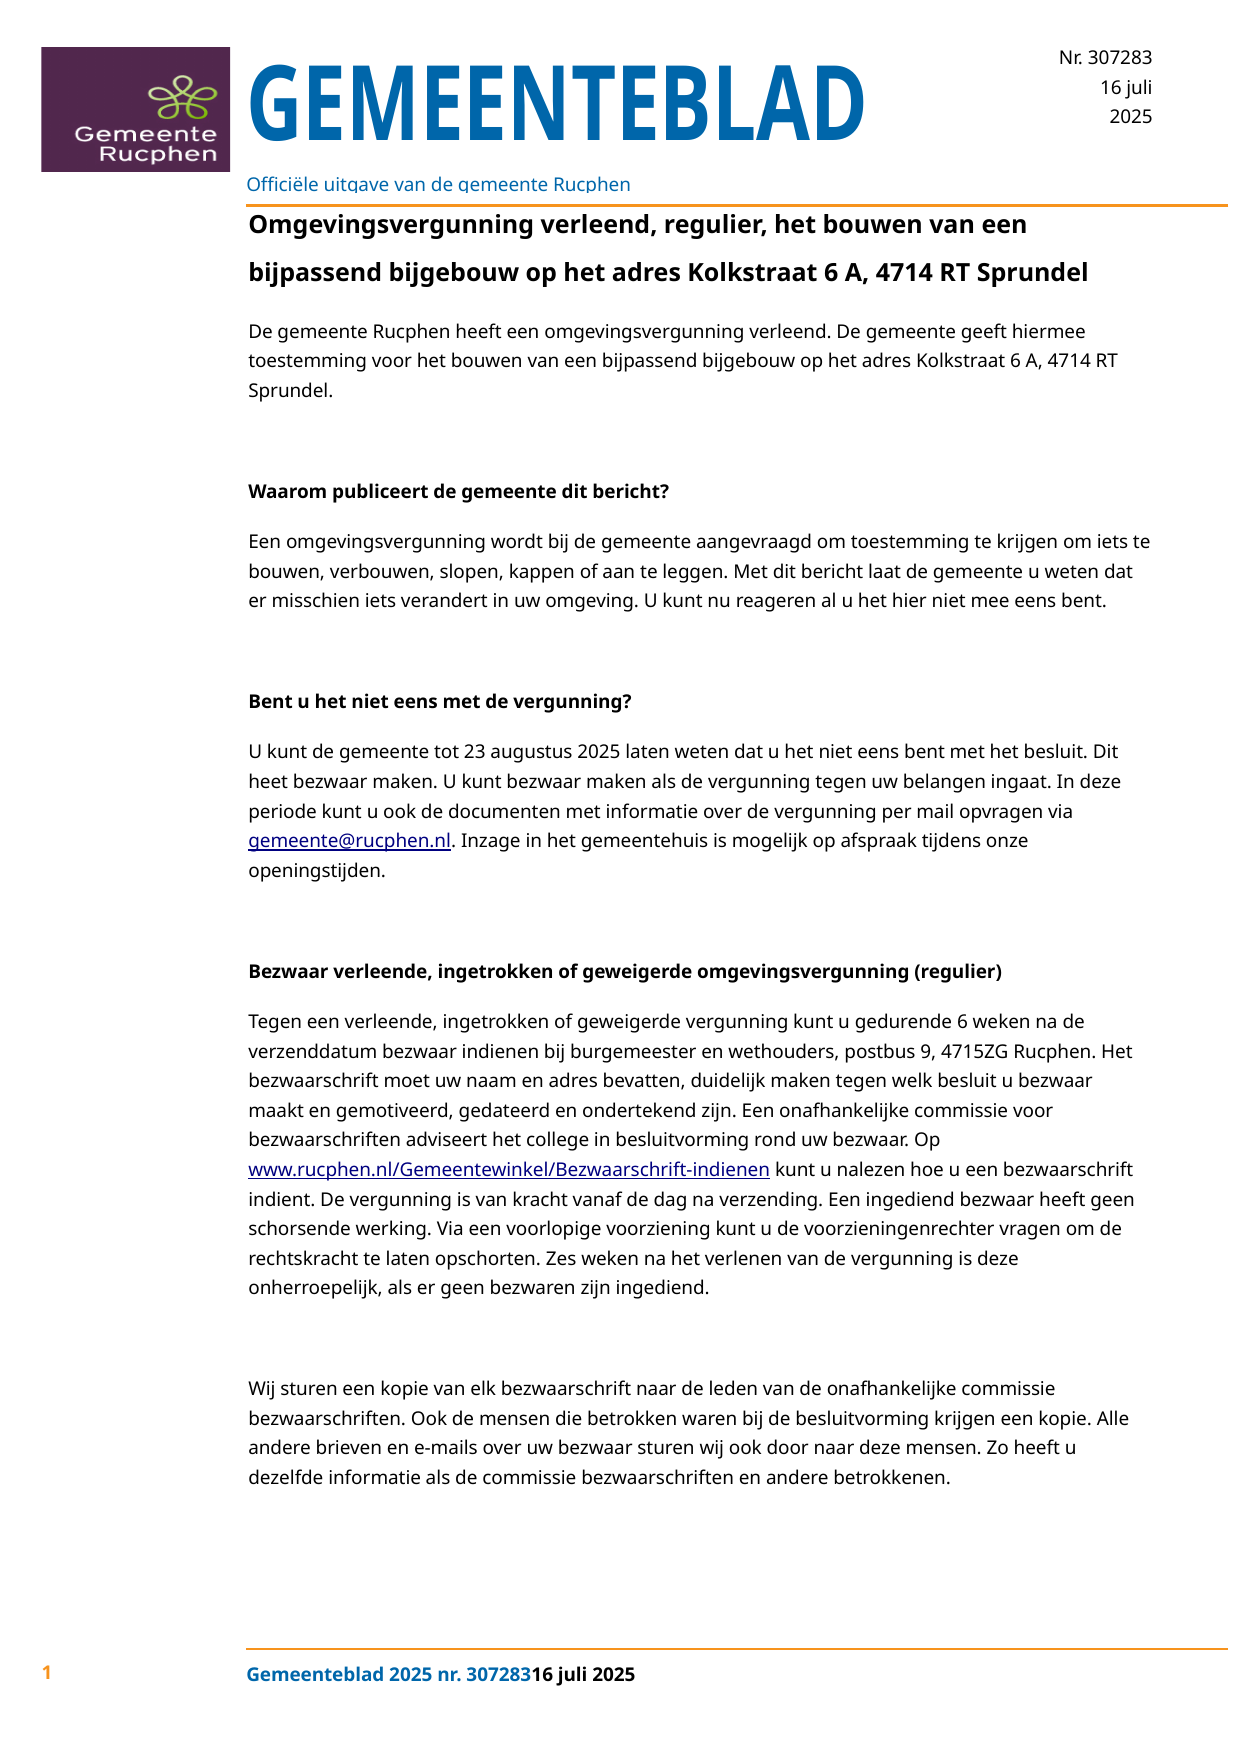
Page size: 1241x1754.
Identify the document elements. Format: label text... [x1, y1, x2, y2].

text Wij sturen een kopie van elk bezwaarschrift naar de leden van de onafhankelijke commissie bezwaarschriften. Ook de mensen die betrokken waren bij de besluitvorming krijgen een kopie. Alle andere brieven en e-mails over uw bezwaar sturen wij ook door naar deze mensen. Zo heeft u dezelfde informatie als de commissie bezwaarschriften en andere betrokkenen. [248, 1375, 1152, 1490]
text Bezwaar verleende, ingetrokken of geweigerde omgevingsvergunning (regulier) [248, 958, 1152, 984]
text Bent u het niet eens met de vergunning? [248, 688, 1152, 714]
text De gemeente Rucphen heeft een omgevingsvergunning verleend. De gemeente geeft hiermee toestemming voor het bouwen van een bijpassend bijgebouw op het adres Kolkstraat 6 A, 4714 RT Sprundel. [248, 318, 1152, 403]
text Waarom publiceert de gemeente dit bericht? [248, 478, 1152, 504]
text Een omgevingsvergunning wordt bij de gemeente aangevraagd om toestemming te krijgen om iets te bouwen, verbouwen, slopen, kappen of aan te leggen. Met dit bericht laat de gemeente u weten dat er misschien iets verandert in uw omgeving. U kunt nu reageren al u het hier niet mee eens bent. [248, 528, 1152, 613]
text U kunt de gemeente tot 23 augustus 2025 laten weten dat u het niet eens bent met het besluit. Dit heet bezwaar maken. U kunt bezwaar maken als de vergunning tegen uw belangen ingaat. In deze periode kunt u ook de documenten met informatie over de vergunning per mail opvragen via gemeente@rucphen.nl. Inzage in het gemeentehuis is mogelijk op afspraak tijdens onze openingstijden. [248, 739, 1152, 883]
picture [41, 47, 231, 172]
text Omgevingsvergunning verleend, regulier, het bouwen van een bijpassend bijgebouw op het adres Kolkstraat 6 A, 4714 RT Sprundel [248, 207, 1152, 288]
text Tegen een verleende, ingetrokken of geweigerde vergunning kunt u gedurende 6 weken na de verzenddatum bezwaar indienen bij burgemeester en wethouders, postbus 9, 4715ZG Rucphen. Het bezwaarschrift moet uw naam en adres bevatten, duidelijk maken tegen welk besluit u bezwaar maakt en gemotiveerd, gedateerd en ondertekend zijn. Een onafhankelijke commissie voor bezwaarschriften adviseert het college in besluitvorming rond uw bezwaar. Op www.rucphen.nl/Gemeentewinkel/Bezwaarschrift-indienen kunt u nalezen hoe u een bezwaarschrift indient. De vergunning is van kracht vanaf de dag na verzending. Een ingediend bezwaar heeft geen schorsende werking. Via een voorlopige voorziening kunt u de voorzieningenrechter vragen om de rechtskracht te laten opschorten. Zes weken na het verlenen van de vergunning is deze onherroepelijk, als er geen bezwaren zijn ingediend. [248, 1008, 1152, 1300]
